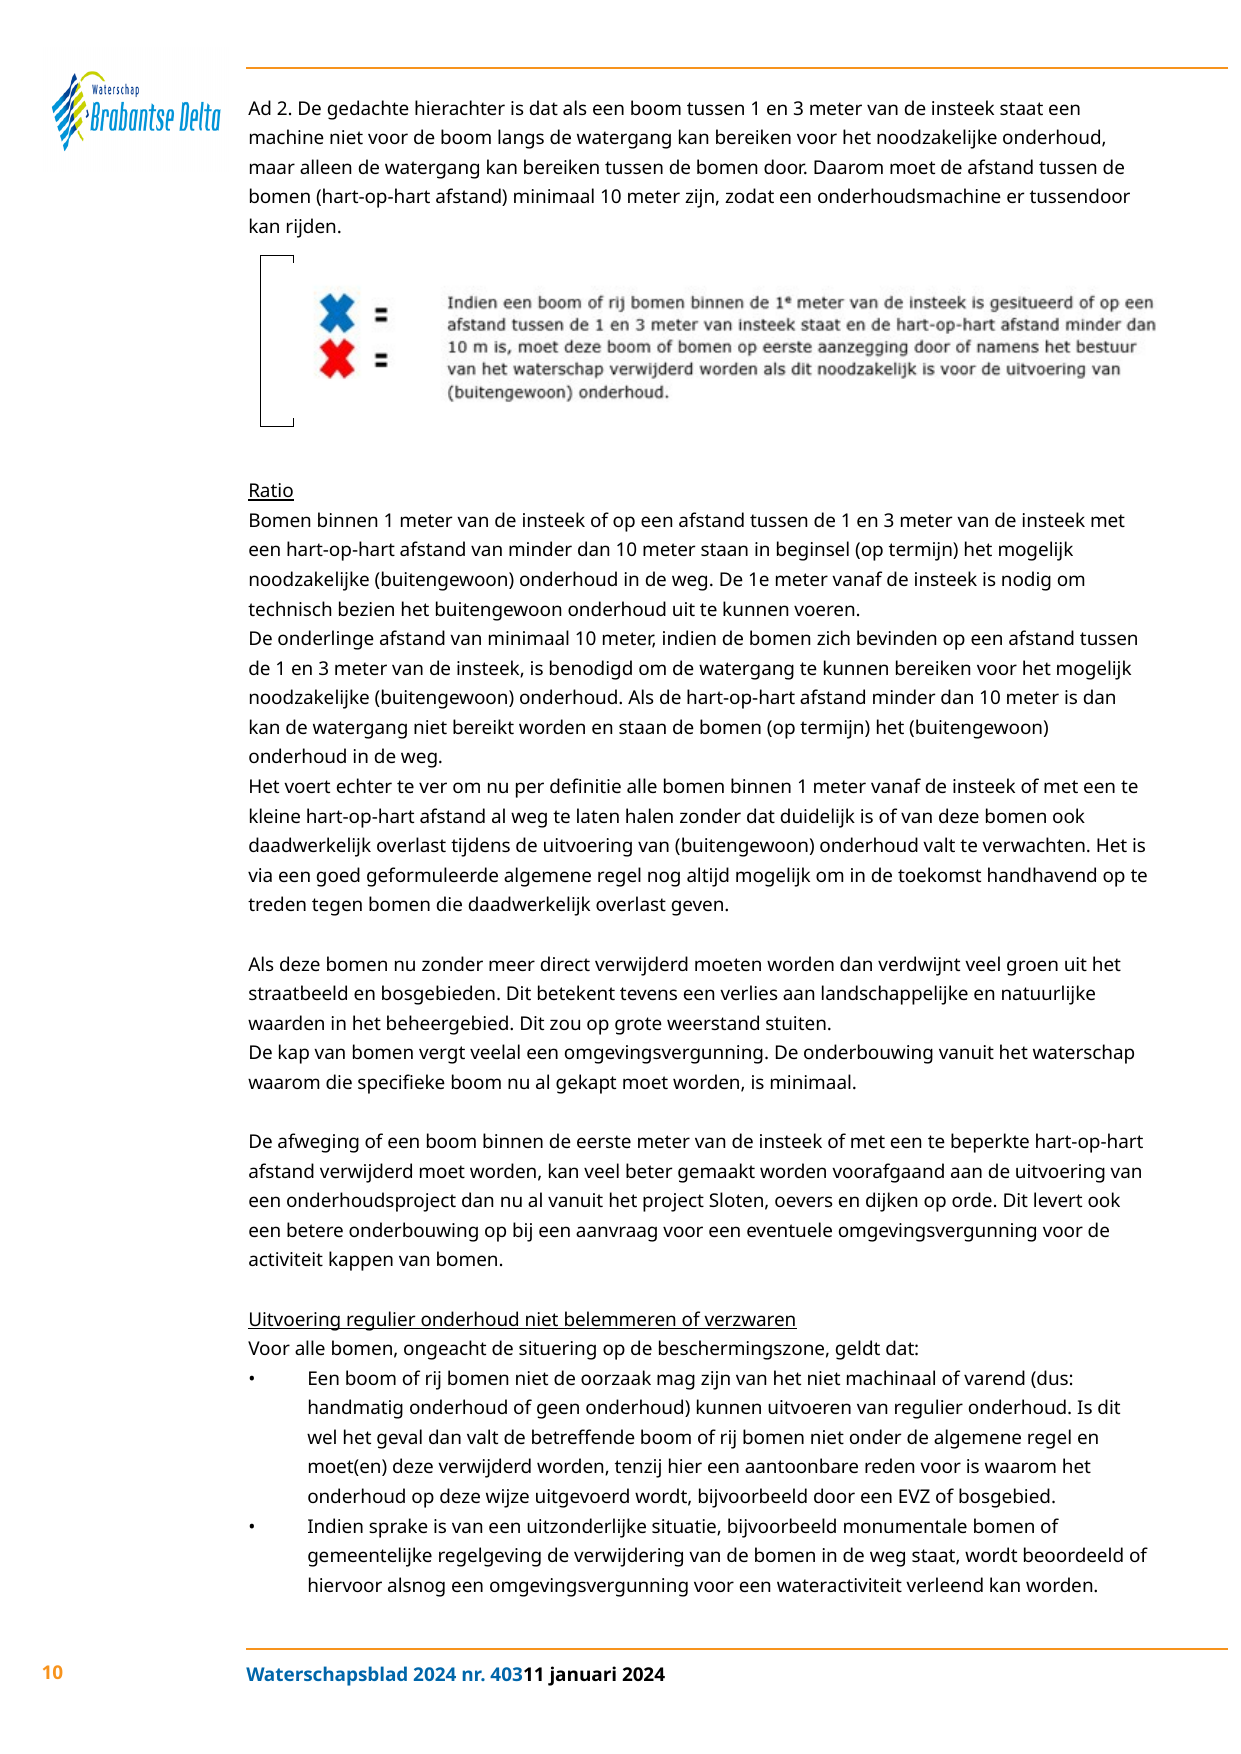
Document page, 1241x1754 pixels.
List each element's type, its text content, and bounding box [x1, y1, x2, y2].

picture [41, 47, 231, 172]
text De afweging of een boom binnen de eerste meter van de insteek of met een te beperkte hart-op-hart afstand verwijderd moet worden, kan veel beter gemaakt worden voorafgaand aan de uitvoering van een onderhoudsproject dan nu al vanuit het project Sloten, oevers en dijken op orde. Dit levert ook een betere onderbouwing op bij een aanvraag voor een eventuele omgevingsvergunning voor de activiteit kappen van bomen. [248, 1128, 1152, 1272]
text Uitvoering regulier onderhoud niet belemmeren of verzwaren [248, 1306, 1152, 1332]
text Ad 2. De gedachte hierachter is dat als een boom tussen 1 en 3 meter van de insteek staat een machine niet voor de boom langs de watergang kan bereiken voor het noodzakelijke onderhoud, maar alleen de watergang kan bereiken tussen de bomen door. Daarom moet de afstand tussen de bomen (hart-op-hart afstand) minimaal 10 meter zijn, zodat een onderhoudsmachine er tussendoor kan rijden. [248, 95, 1152, 239]
list Een boom of rij bomen niet de oorzaak mag zijn van het niet machinaal of varend (dus: handmatig onderhoud of geen onderhoud) kunnen uitvoeren van regulier onderhoud. Is dit wel het geval dan valt de betreffende boom of rij bomen niet onder de algemene regel en moet(en) deze verwijderd worden, tenzij hier een aantoonbare reden voor is waarom het onderhoud op deze wijze uitgevoerd wordt, bijvoorbeeld door een EVZ of bosgebied. [248, 1365, 1152, 1509]
text Als deze bomen nu zonder meer direct verwijderd moeten worden dan verdwijnt veel groen uit het straatbeeld en bosgebieden. Dit betekent tevens een verlies aan landschappelijke en natuurlijke waarden in het beheergebied. Dit zou op grote weerstand stuiten. [248, 951, 1152, 1036]
text Voor alle bomen, ongeacht de situering op de beschermingszone, geldt dat: [248, 1335, 1152, 1361]
list Indien sprake is van een uitzonderlijke situatie, bijvoorbeeld monumentale bomen of gemeentelijke regelgeving de verwijdering van de bomen in de weg staat, wordt beoordeeld of hiervoor alsnog een omgevingsvergunning voor een wateractiviteit verleend kan worden. [248, 1513, 1152, 1598]
text De onderlinge afstand van minimaal 10 meter, indien de bomen zich bevinden op een afstand tussen de 1 en 3 meter van de insteek, is benodigd om de watergang te kunnen bereiken voor het mogelijk noodzakelijke (buitengewoon) onderhoud. Als de hart-op-hart afstand minder dan 10 meter is dan kan de watergang niet bereikt worden en staan de bomen (op termijn) het (buitengewoon) onderhoud in de weg. [248, 625, 1152, 769]
text Ratio [248, 477, 1152, 503]
text De kap van bomen vergt veelal een omgevingsvergunning. De onderbouwing vanuit het waterschap waarom die specifieke boom nu al gekapt moet worden, is minimaal. [248, 1039, 1152, 1095]
text Bomen binnen 1 meter van de insteek of op een afstand tussen de 1 en 3 meter van de insteek met een hart-op-hart afstand van minder dan 10 meter staan in beginsel (op termijn) het mogelijk noodzakelijke (buitengewoon) onderhoud in de weg. De 1e meter vanaf de insteek is nodig om technisch bezien het buitengewoon onderhoud uit te kunnen voeren. [248, 507, 1152, 622]
picture [268, 263, 1173, 418]
text Het voert echter te ver om nu per definitie alle bomen binnen 1 meter vanaf de insteek of met een te kleine hart-op-hart afstand al weg te laten halen zonder dat duidelijk is of van deze bomen ook daadwerkelijk overlast tijdens de uitvoering van (buitengewoon) onderhoud valt te verwachten. Het is via een goed geformuleerde algemene regel nog altijd mogelijk om in de toekomst handhavend op te treden tegen bomen die daadwerkelijk overlast geven. [248, 773, 1152, 917]
